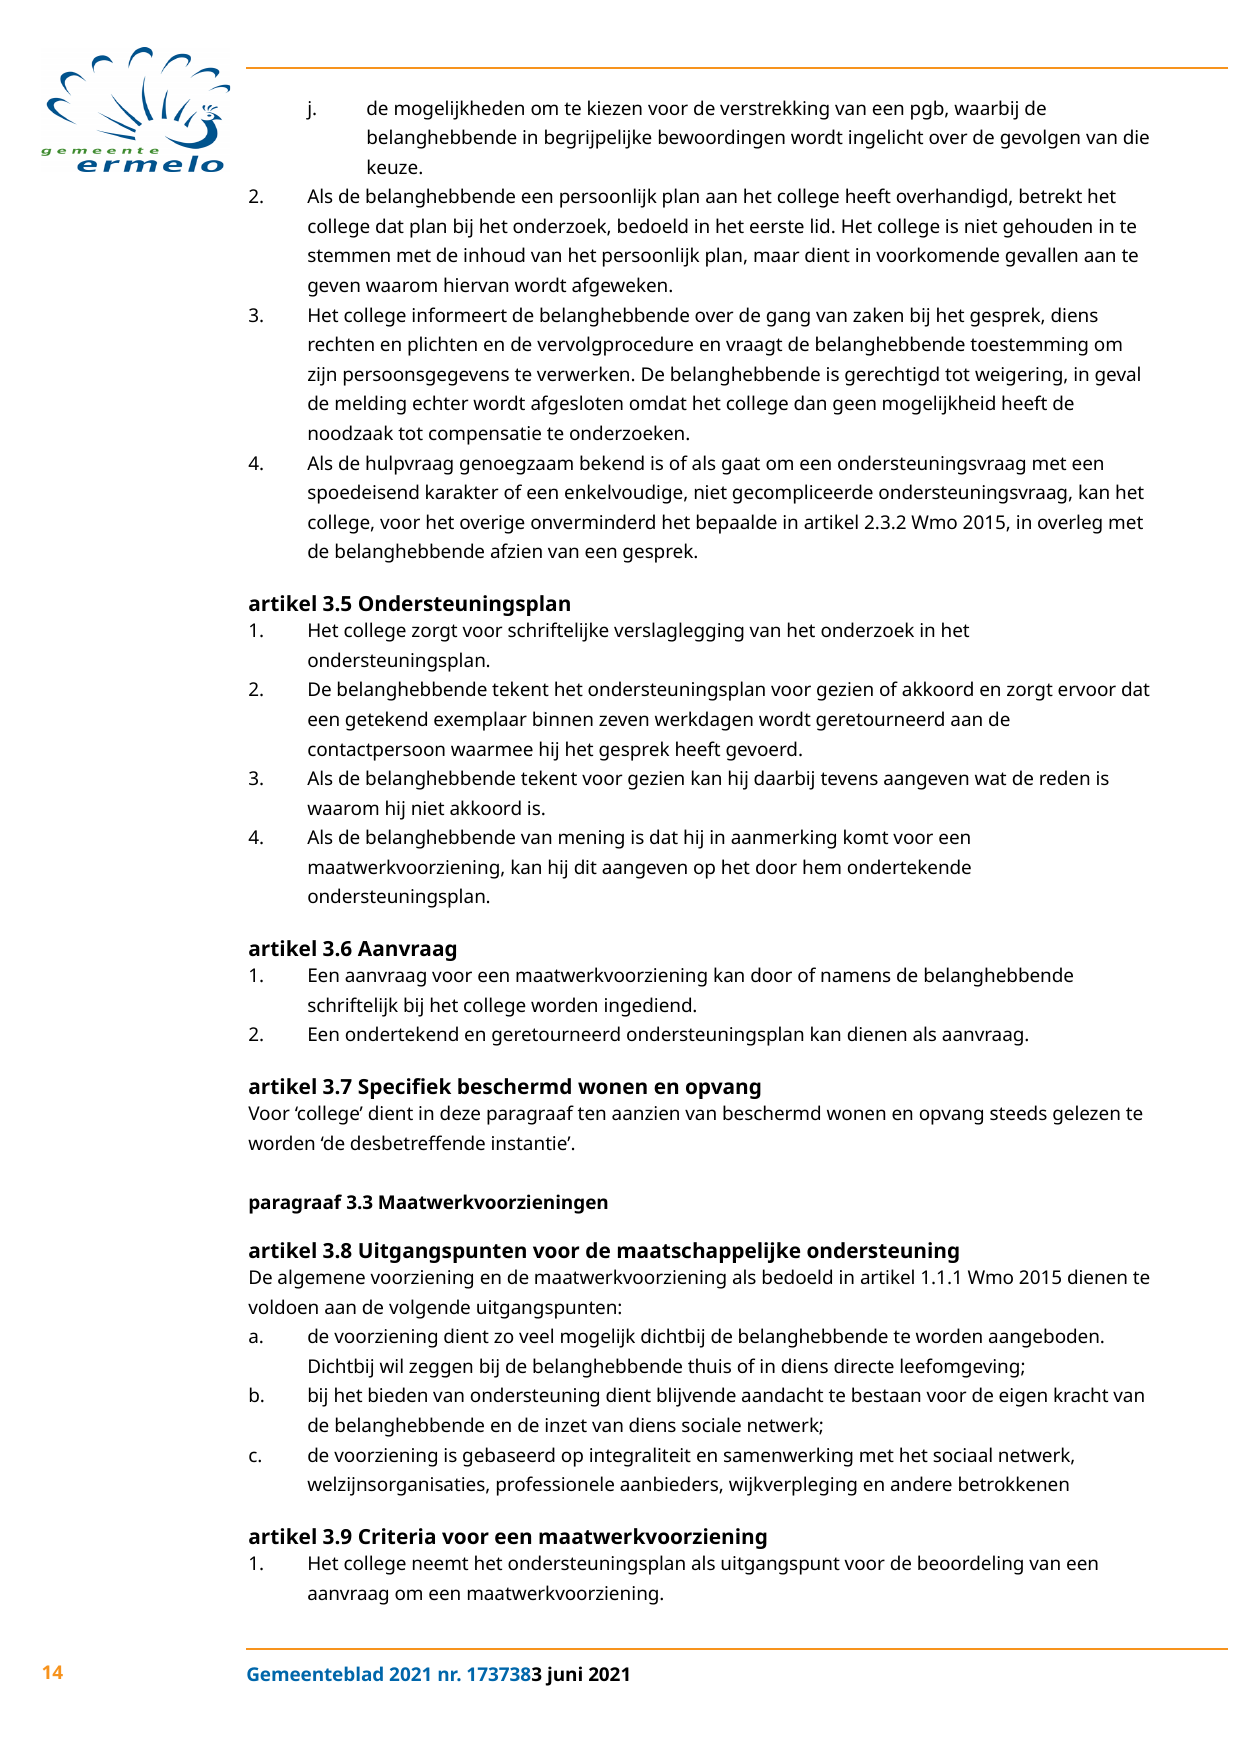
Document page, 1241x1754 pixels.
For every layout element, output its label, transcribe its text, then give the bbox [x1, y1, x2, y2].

text De algemene voorziening en de maatwerkvoorziening als bedoeld in artikel 1.1.1 Wmo 2015 dienen te voldoen aan de volgende uitgangspunten: [248, 1264, 1152, 1319]
text artikel 3.8 Uitgangspunten voor de maatschappelijke ondersteuning [248, 1236, 1152, 1264]
list Het college neemt het ondersteuningsplan als uitgangspunt voor de beoordeling van een aanvraag om een maatwerkvoorziening. [248, 1550, 1152, 1606]
text artikel 3.7 Specifiek beschermd wonen en opvang [248, 1072, 1152, 1101]
text Voor ‘college’ dient in deze paragraaf ten aanzien van beschermd wonen en opvang steeds gelezen te worden ‘de desbetreffende instantie’. [248, 1101, 1152, 1156]
list Het college zorgt voor schriftelijke verslaglegging van het onderzoek in het ondersteuningsplan. [248, 617, 1152, 673]
text artikel 3.9 Criteria voor een maatwerkvoorziening [248, 1522, 1152, 1550]
list de voorziening is gebaseerd op integraliteit en samenwerking met het sociaal netwerk, welzijnsorganisaties, professionele aanbieders, wijkverpleging en andere betrokkenen [248, 1442, 1152, 1497]
list de mogelijkheden om te kiezen voor de verstrekking van een pgb, waarbij de belanghebbende in begrijpelijke bewoordingen wordt ingelicht over de gevolgen van die keuze. [307, 95, 1152, 180]
list Als de belanghebbende een persoonlijk plan aan het college heeft overhandigd, betrekt het college dat plan bij het onderzoek, bedoeld in het eerste lid. Het college is niet gehouden in te stemmen met de inhoud van het persoonlijk plan, maar dient in voorkomende gevallen aan te geven waarom hiervan wordt afgeweken. [248, 183, 1152, 298]
list Dichtbij wil zeggen bij de belanghebbende thuis of in diens directe leefomgeving; [248, 1353, 1152, 1379]
list Als de hulpvraag genoegzaam bekend is of als gaat om een ondersteuningsvraag met een spoedeisend karakter of een enkelvoudige, niet gecompliceerde ondersteuningsvraag, kan het college, voor het overige onverminderd het bepaalde in artikel 2.3.2 Wmo 2015, in overleg met de belanghebbende afzien van een gesprek. [248, 450, 1152, 564]
text artikel 3.6 Aanvraag [248, 934, 1152, 962]
list de voorziening dient zo veel mogelijk dichtbij de belanghebbende te worden aangeboden. [248, 1323, 1152, 1349]
list De belanghebbende tekent het ondersteuningsplan voor gezien of akkoord en zorgt ervoor dat een getekend exemplaar binnen zeven werkdagen wordt geretourneerd aan de contactpersoon waarmee hij het gesprek heeft gevoerd. [248, 677, 1152, 761]
list Het college informeert de belanghebbende over de gang van zaken bij het gesprek, diens rechten en plichten en de vervolgprocedure en vraagt de belanghebbende toestemming om zijn persoonsgegevens te verwerken. De belanghebbende is gerechtigd tot weigering, in geval de melding echter wordt afgesloten omdat het college dan geen mogelijkheid heeft de noodzaak tot compensatie te onderzoeken. [248, 302, 1152, 446]
list Als de belanghebbende van mening is dat hij in aanmerking komt voor een maatwerkvoorziening, kan hij dit aangeven op het door hem ondertekende ondersteuningsplan. [248, 824, 1152, 909]
list Een ondertekend en geretourneerd ondersteuningsplan kan dienen als aanvraag. [248, 1022, 1152, 1047]
list bij het bieden van ondersteuning dient blijvende aandacht te bestaan voor de eigen kracht van de belanghebbende en de inzet van diens sociale netwerk; [248, 1383, 1152, 1438]
picture [41, 47, 231, 172]
list Een aanvraag voor een maatwerkvoorziening kan door of namens de belanghebbende schriftelijk bij het college worden ingediend. [248, 962, 1152, 1018]
list Als de belanghebbende tekent voor gezien kan hij daarbij tevens aangeven wat de reden is waarom hij niet akkoord is. [248, 765, 1152, 821]
text paragraaf 3.3 Maatwerkvoorzieningen [248, 1189, 1152, 1215]
text artikel 3.5 Ondersteuningsplan [248, 589, 1152, 617]
